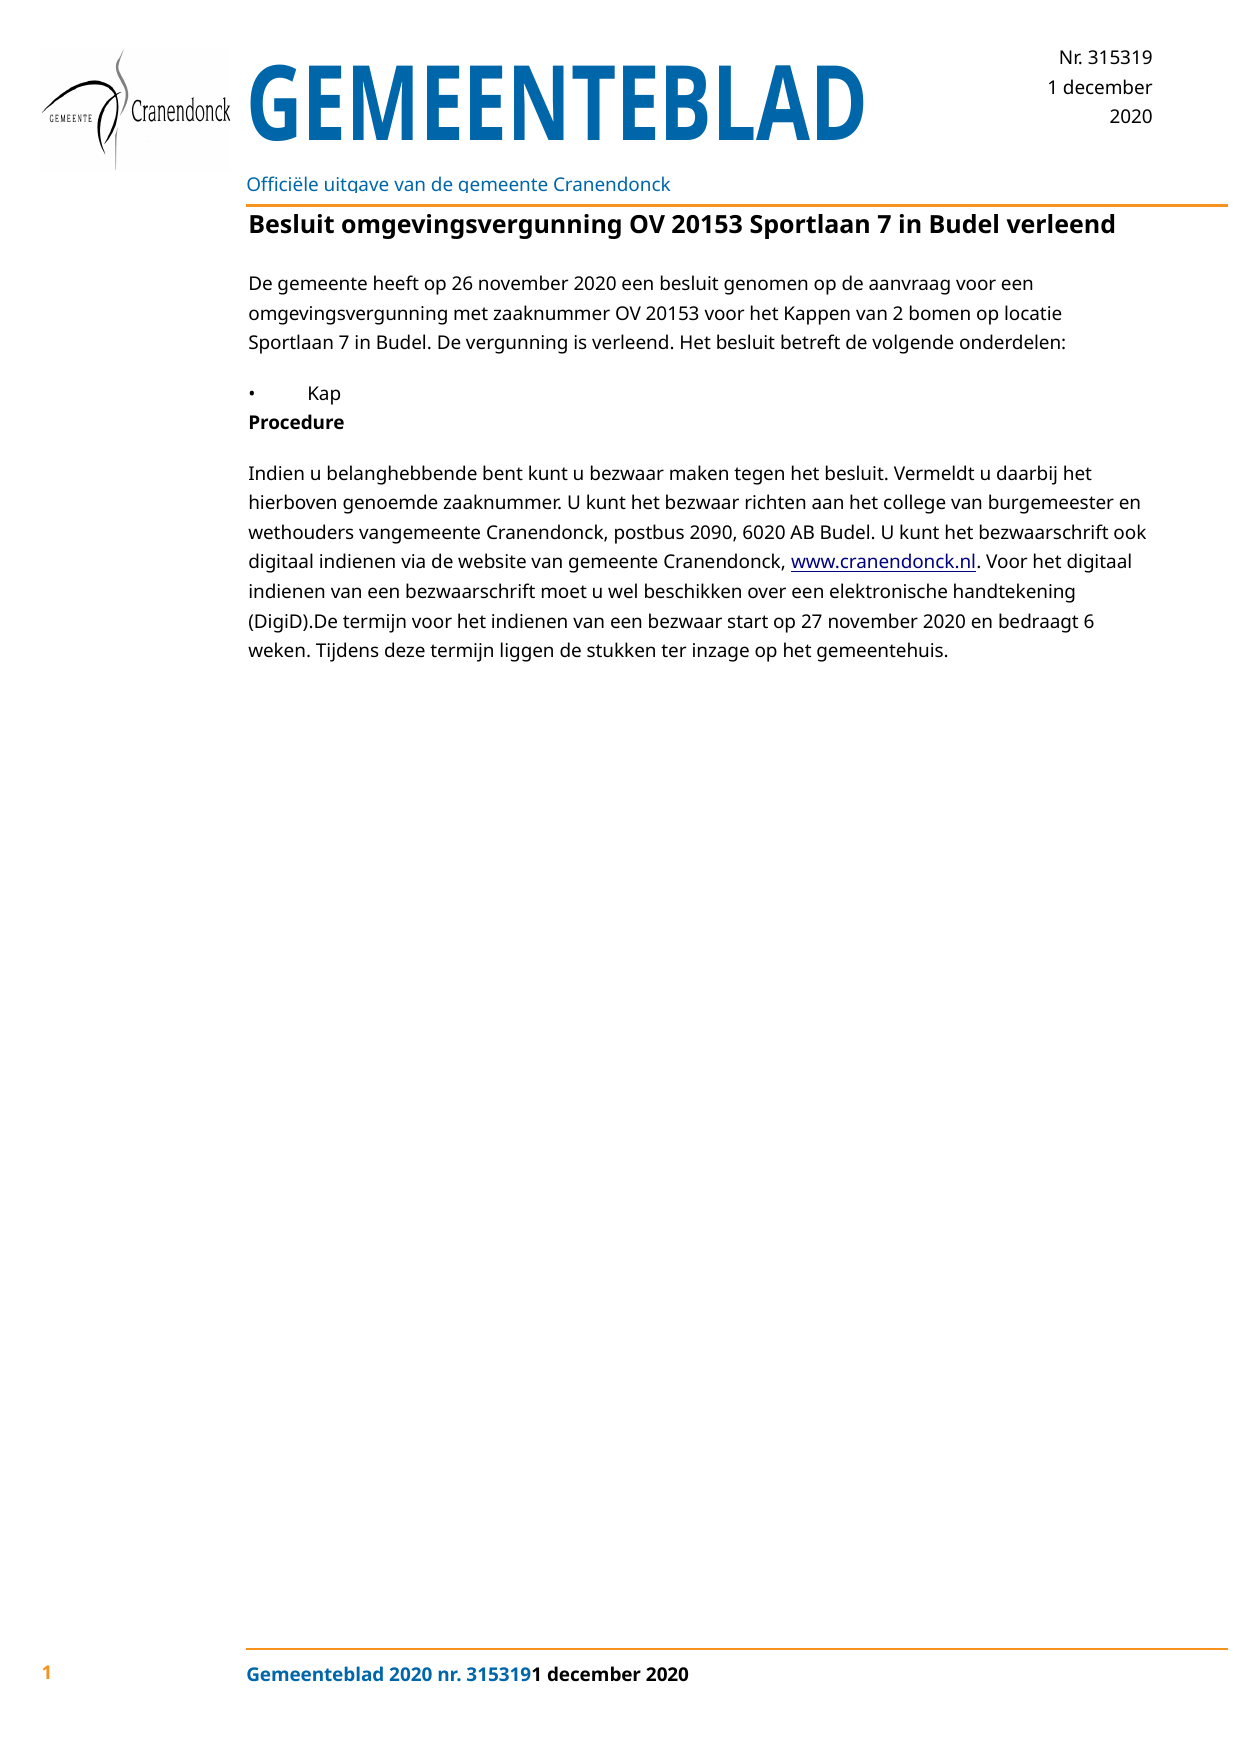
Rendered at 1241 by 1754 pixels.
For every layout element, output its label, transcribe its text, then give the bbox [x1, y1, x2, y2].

text Besluit omgevingsvergunning OV 20153 Sportlaan 7 in Budel verleend [248, 207, 1152, 241]
list Kap [248, 380, 1152, 406]
text De gemeente heeft op 26 november 2020 een besluit genomen op de aanvraag voor een omgevingsvergunning met zaaknummer OV 20153 voor het Kappen van 2 bomen op locatie Sportlaan 7 in Budel. De vergunning is verleend. Het besluit betreft de volgende onderdelen: [248, 270, 1152, 355]
picture [41, 47, 231, 172]
text Procedure [248, 409, 1152, 435]
text Indien u belanghebbende bent kunt u bezwaar maken tegen het besluit. Vermeldt u daarbij het hierboven genoemde zaaknummer. U kunt het bezwaar richten aan het college van burgemeester en wethouders vangemeente Cranendonck, postbus 2090, 6020 AB Budel. U kunt het bezwaarschrift ook digitaal indienen via de website van gemeente Cranendonck, www.cranendonck.nl. Voor het digitaal indienen van een bezwaarschrift moet u wel beschikken over een elektronische handtekening (DigiD).De termijn voor het indienen van een bezwaar start op 27 november 2020 en bedraagt 6 weken. Tijdens deze termijn liggen de stukken ter inzage op het gemeentehuis. [248, 460, 1152, 663]
